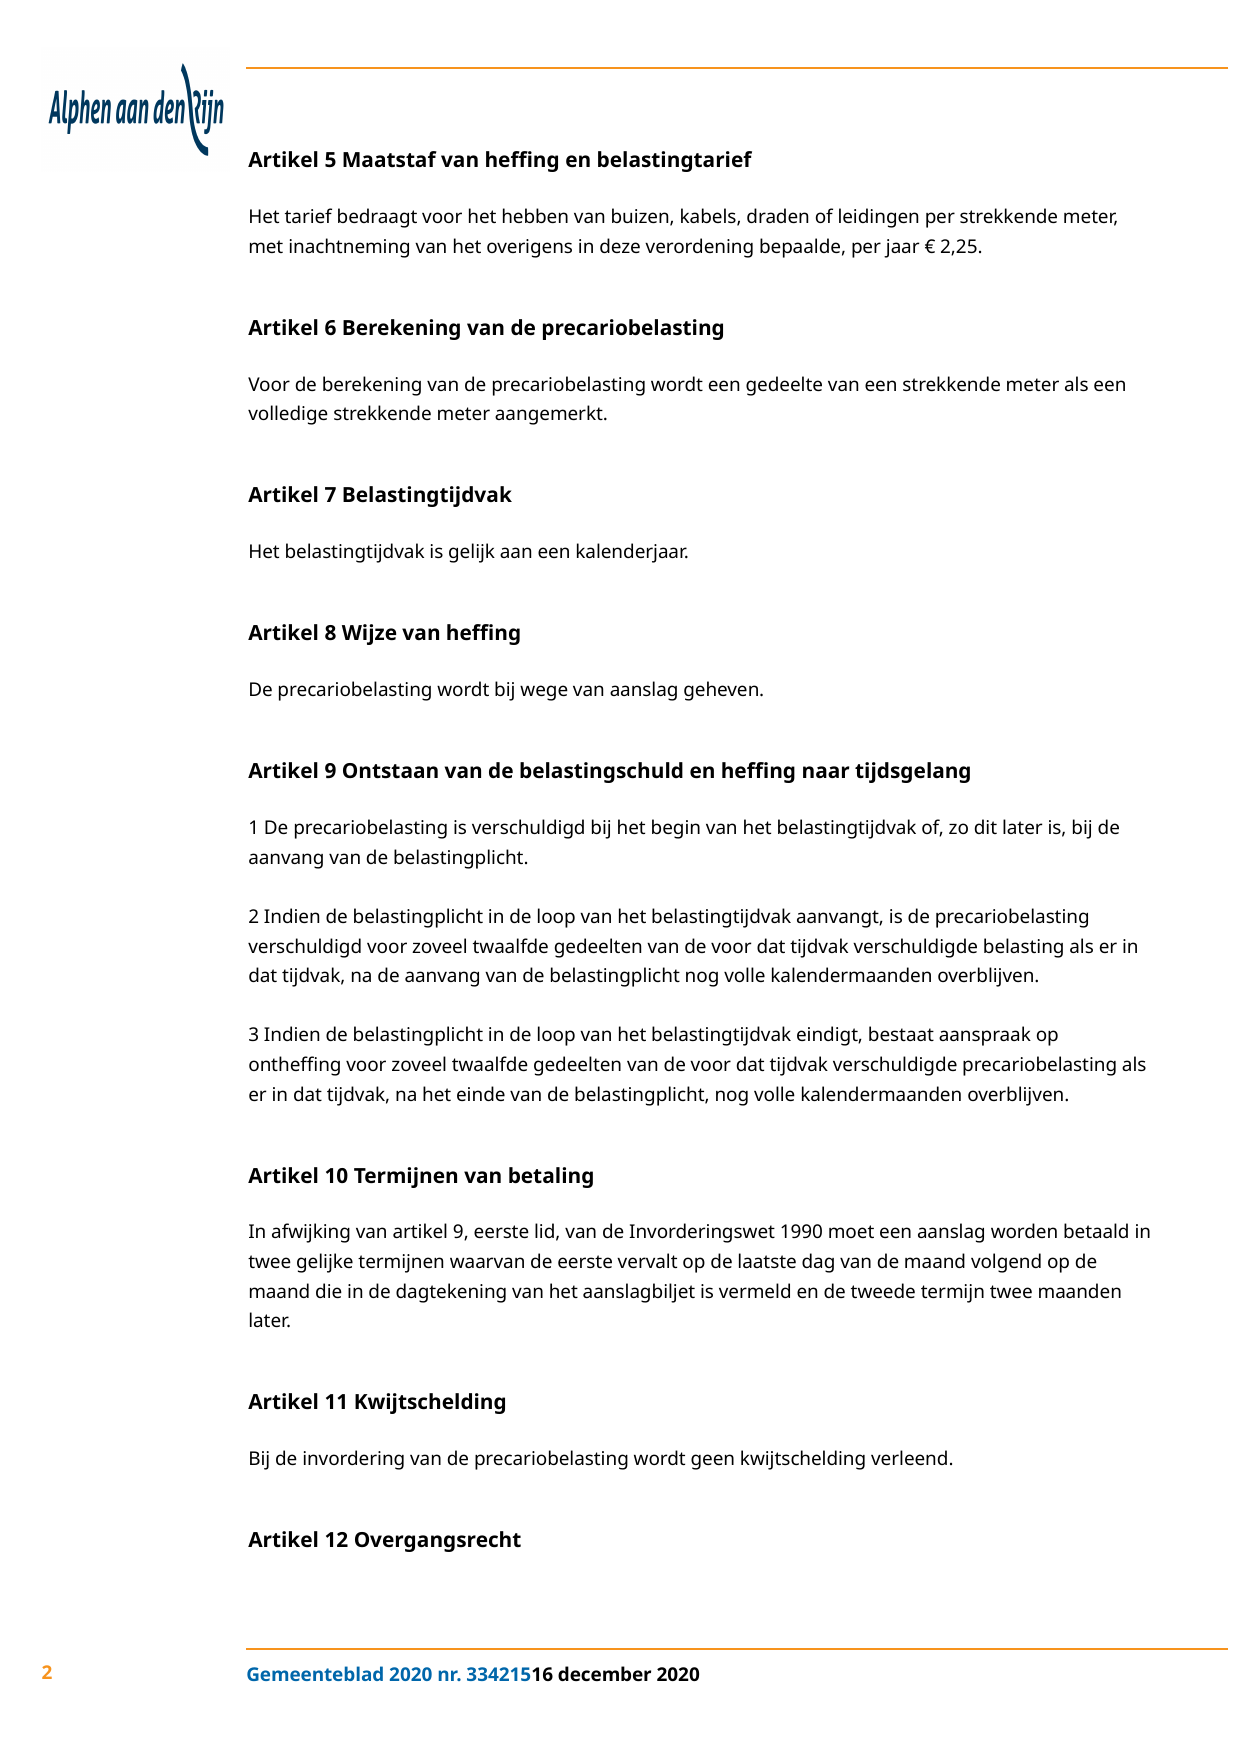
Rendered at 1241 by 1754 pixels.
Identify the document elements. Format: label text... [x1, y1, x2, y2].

text Artikel 6 Berekening van de precariobelasting [248, 313, 1152, 341]
text Bij de invordering van de precariobelasting wordt geen kwijtschelding verleend. [248, 1446, 1152, 1471]
text Artikel 10 Termijnen van betaling [248, 1161, 1152, 1189]
picture [41, 47, 231, 172]
text In afwijking van artikel 9, eerste lid, van de Invorderingswet 1990 moet een aanslag worden betaald in twee gelijke termijnen waarvan de eerste vervalt op de laatste dag van de maand volgend op de maand die in de dagtekening van het aanslagbiljet is vermeld en de tweede termijn twee maanden later. [248, 1219, 1152, 1333]
text Het tarief bedraagt voor het hebben van buizen, kabels, draden of leidingen per strekkende meter, met inachtneming van het overigens in deze verordening bepaalde, per jaar € 2,25. [248, 203, 1152, 258]
text Het belastingtijdvak is gelijk aan een kalenderjaar. [248, 538, 1152, 564]
text Artikel 11 Kwijtschelding [248, 1387, 1152, 1416]
text Artikel 5 Maatstaf van heffing en belastingtarief [248, 145, 1152, 174]
text 2 Indien de belastingplicht in de loop van het belastingtijdvak aanvangt, is de precariobelasting verschuldigd voor zoveel twaalfde gedeelten van de voor dat tijdvak verschuldigde belasting als er in dat tijdvak, na de aanvang van de belastingplicht nog volle kalendermaanden overblijven. [248, 903, 1152, 988]
text Artikel 8 Wijze van heffing [248, 618, 1152, 647]
text Artikel 9 Ontstaan van de belastingschuld en heffing naar tijdsgelang [248, 756, 1152, 785]
text Voor de berekening van de precariobelasting wordt een gedeelte van een strekkende meter als een volledige strekkende meter aangemerkt. [248, 371, 1152, 426]
text Artikel 12 Overgangsrecht [248, 1526, 1152, 1554]
text 1 De precariobelasting is verschuldigd bij het begin van het belastingtijdvak of, zo dit later is, bij de aanvang van de belastingplicht. [248, 814, 1152, 870]
text Artikel 7 Belastingtijdvak [248, 480, 1152, 509]
text De precariobelasting wordt bij wege van aanslag geheven. [248, 676, 1152, 702]
text 3 Indien de belastingplicht in de loop van het belastingtijdvak eindigt, bestaat aanspraak op ontheffing voor zoveel twaalfde gedeelten van de voor dat tijdvak verschuldigde precariobelasting als er in dat tijdvak, na het einde van de belastingplicht, nog volle kalendermaanden overblijven. [248, 1022, 1152, 1106]
